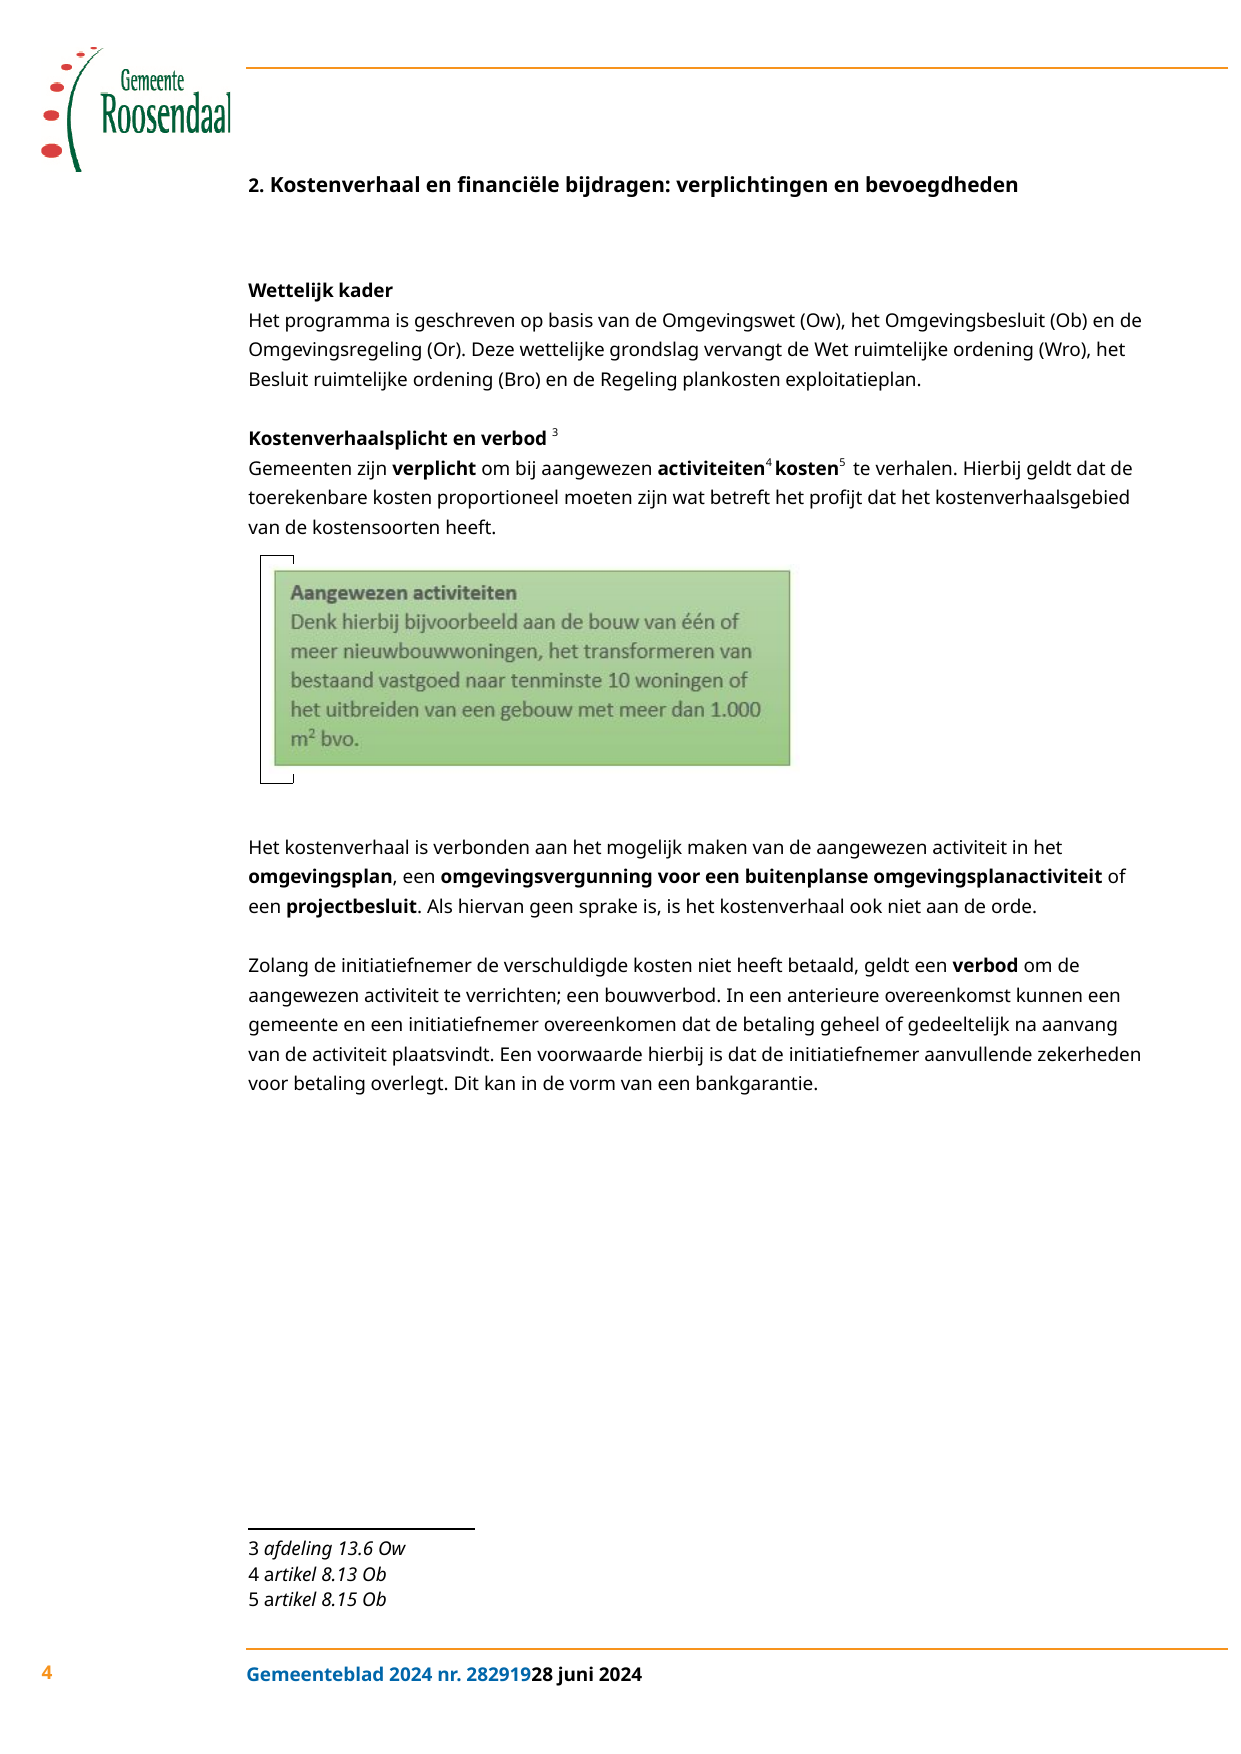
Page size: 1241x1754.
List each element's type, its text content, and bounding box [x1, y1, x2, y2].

picture [268, 564, 801, 774]
text Zolang de initiatiefnemer de verschuldigde kosten niet heeft betaald, geldt een verbod om de aangewezen activiteit te verrichten; een bouwverbod. In een anterieure overeenkomst kunnen een gemeente en een initiatiefnemer overeenkomen dat de betaling geheel of gedeeltelijk na aanvang van de activiteit plaatsvindt. Een voorwaarde hierbij is dat de initiatiefnemer aanvullende zekerheden voor betaling overlegt. Dit kan in de vorm van een bankgarantie. [248, 952, 1152, 1096]
text Kostenverhaalsplicht en verbod [248, 425, 1152, 451]
text Gemeenten zijn verplicht om bij aangewezen activiteitenkosten te verhalen. Hierbij geldt dat de toerekenbare kosten proportioneel moeten zijn wat betreft het profijt dat het kostenverhaalsgebied van de kostensoorten heeft. [248, 455, 1152, 540]
text artikel 8.13 Ob [248, 1561, 1152, 1586]
text Het kostenverhaal is verbonden aan het mogelijk maken van de aangewezen activiteit in het omgevingsplan, een omgevingsvergunning voor een buitenplanse omgevingsplanactiviteit of een projectbesluit. Als hiervan geen sprake is, is het kostenverhaal ook niet aan de orde. [248, 834, 1152, 919]
picture [41, 47, 231, 172]
text Wettelijk kader [248, 277, 1152, 303]
text 2. Kostenverhaal en financiële bijdragen: verplichtingen en bevoegdheden [248, 170, 1152, 198]
text artikel 8.15 Ob [248, 1586, 1152, 1612]
text afdeling 13.6 Ow [248, 1535, 1152, 1561]
text Het programma is geschreven op basis van de Omgevingswet (Ow), het Omgevingsbesluit (Ob) en de Omgevingsregeling (Or). Deze wettelijke grondslag vervangt de Wet ruimtelijke ordening (Wro), het Besluit ruimtelijke ordening (Bro) en de Regeling plankosten exploitatieplan. [248, 307, 1152, 392]
